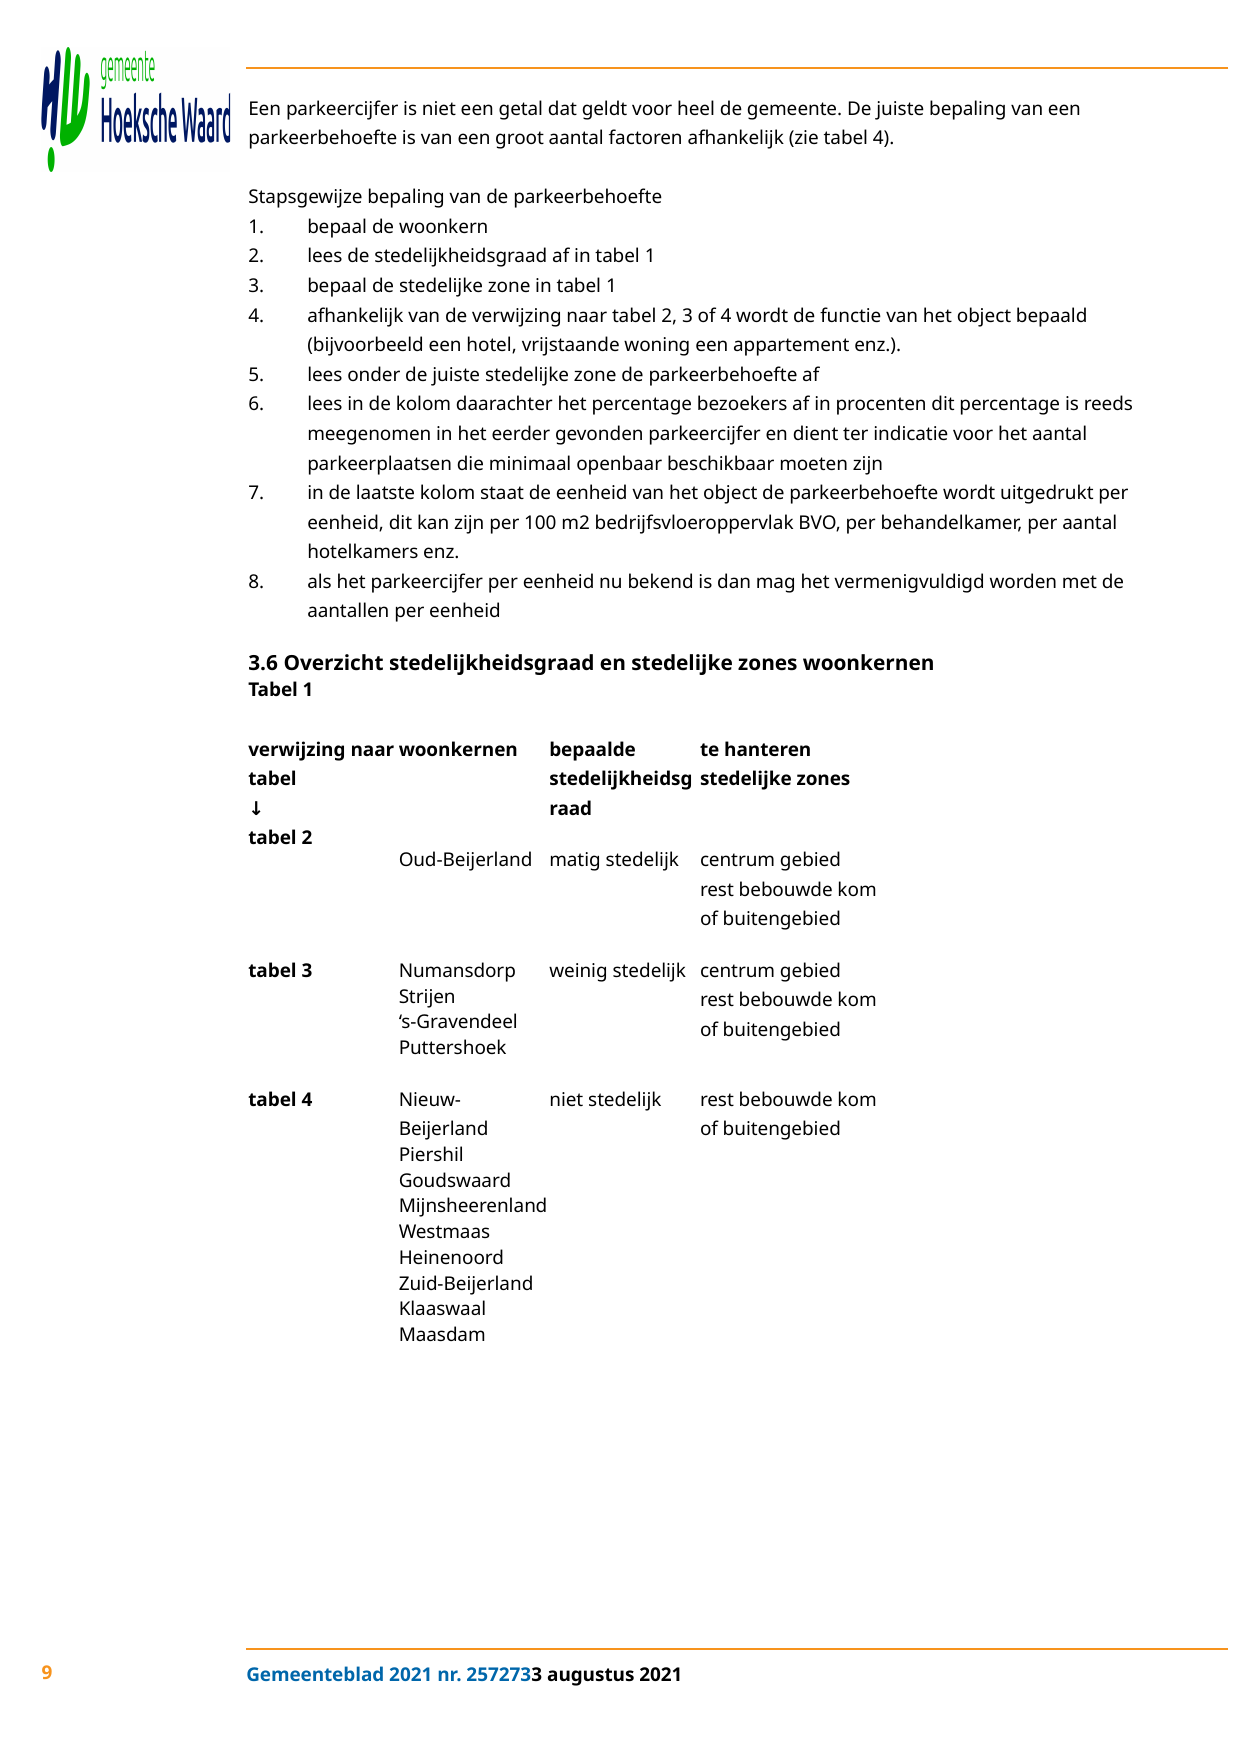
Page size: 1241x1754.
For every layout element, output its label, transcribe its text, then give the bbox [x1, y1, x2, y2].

table_cell Zuid-Beijerland [399, 1270, 549, 1295]
list lees de stedelijkheidsgraad af in tabel 1 [248, 243, 1152, 268]
table_cell Mijnsheerenland [399, 1193, 549, 1218]
table_header bepaalde stedelijkheidsgraad [549, 736, 700, 821]
table_cell centrum gebied rest bebouwde kom of buitengebied [700, 957, 1152, 1060]
table_cell [399, 821, 1001, 846]
table_cell Westmaas [399, 1218, 549, 1244]
picture [41, 47, 231, 172]
text Een parkeercijfer is niet een getal dat geldt voor heel de gemeente. De juiste bepaling van een parkeerbehoefte is van een groot aantal factoren afhankelijk (zie tabel 4). [248, 95, 1152, 150]
table_header [850, 736, 1152, 821]
table_cell Piershil [399, 1141, 549, 1167]
table_cell weinig stedelijk [549, 957, 700, 1060]
table_header woonkernen [399, 736, 549, 821]
table_cell Klaaswaal [399, 1295, 549, 1321]
list bepaal de woonkern [248, 213, 1152, 239]
table_cell Heinenoord [399, 1244, 549, 1270]
table_header verwijzing naar tabel ↓ tabel 2 [248, 736, 398, 931]
table_header te hanteren stedelijke zones [700, 736, 850, 821]
table_cell [1001, 821, 1152, 846]
list als het parkeercijfer per eenheid nu bekend is dan mag het vermenigvuldigd worden met de aantallen per eenheid [248, 568, 1152, 623]
list lees in de kolom daarachter het percentage bezoekers af in procenten dit percentage is reeds meegenomen in het eerder gevonden parkeercijfer en dient ter indicatie voor het aantal parkeerplaatsen die minimaal openbaar beschikbaar moeten zijn [248, 391, 1152, 476]
table_cell Goudswaard [399, 1167, 549, 1192]
table_cell niet stedelijk [549, 1086, 700, 1347]
table_cell Puttershoek [399, 1034, 549, 1060]
text Tabel 1 [248, 677, 1152, 702]
table_cell rest bebouwde kom of buitengebied [700, 1086, 1152, 1347]
list afhankelijk van de verwijzing naar tabel 2, 3 of 4 wordt de functie van het object bepaald (bijvoorbeeld een hotel, vrijstaande woning een appartement enz.). [248, 302, 1152, 357]
table_cell Oud-Beijerland [399, 846, 549, 931]
table_cell tabel 3 [248, 957, 398, 1060]
list bepaal de stedelijke zone in tabel 1 [248, 272, 1152, 298]
text 3.6 Overzicht stedelijkheidsgraad en stedelijke zones woonkernen [248, 648, 1152, 677]
table_cell Strijen [399, 983, 549, 1008]
table_cell Maasdam [399, 1321, 549, 1347]
table_cell [248, 1060, 1152, 1086]
list lees onder de juiste stedelijke zone de parkeerbehoefte af [248, 361, 1152, 387]
table_cell Numansdorp [399, 957, 549, 983]
table_cell tabel 4 [248, 1086, 398, 1347]
table_cell matig stedelijk [549, 846, 700, 931]
list in de laatste kolom staat de eenheid van het object de parkeerbehoefte wordt uitgedrukt per eenheid, dit kan zijn per 100 m2 bedrijfsvloeroppervlak BVO, per behandelkamer, per aantal hotelkamers enz. [248, 479, 1152, 564]
table_cell [248, 931, 1152, 957]
table_cell Nieuw-Beijerland [399, 1086, 549, 1141]
table_cell centrum gebied rest bebouwde kom of buitengebied [700, 846, 1152, 931]
text Stapsgewijze bepaling van de parkeerbehoefte [248, 183, 1152, 209]
table_cell ‘s-Gravendeel [399, 1009, 549, 1034]
